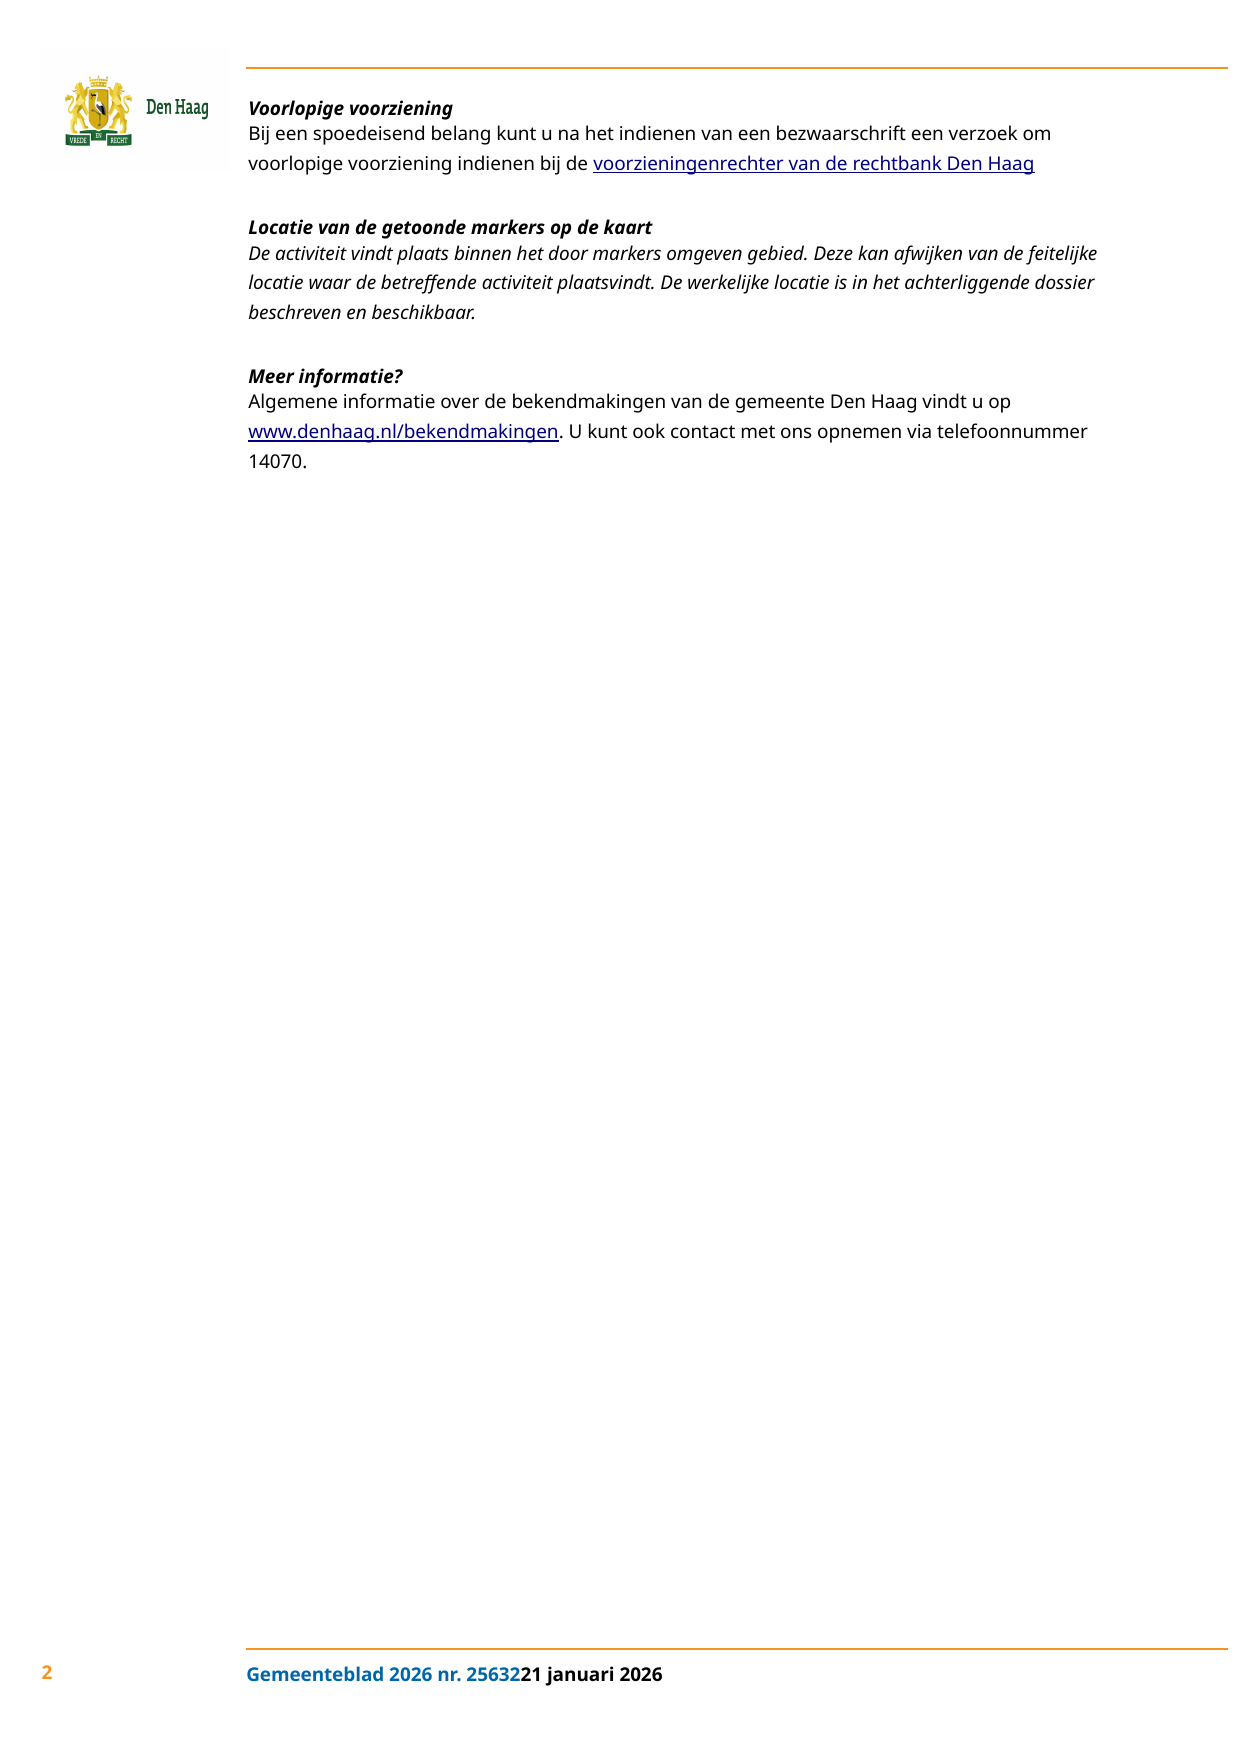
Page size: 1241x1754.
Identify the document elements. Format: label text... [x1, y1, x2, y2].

text Locatie van de getoonde markers op de kaart [248, 214, 1152, 240]
picture [41, 47, 231, 172]
text Voorlopige voorziening [248, 95, 1152, 121]
text De activiteit vindt plaats binnen het door markers omgeven gebied. Deze kan afwijken van de feitelijke locatie waar de betreffende activiteit plaatsvindt. De werkelijke locatie is in het achterliggende dossier beschreven en beschikbaar. [248, 240, 1152, 325]
text Bij een spoedeisend belang kunt u na het indienen van een bezwaarschrift een verzoek om voorlopige voorziening indienen bij de voorzieningenrechter van de rechtbank Den Haag [248, 121, 1152, 176]
text Algemene informatie over de bekendmakingen van de gemeente Den Haag vindt u op www.denhaag.nl/bekendmakingen. U kunt ook contact met ons opnemen via telefoonnummer 14070. [248, 389, 1152, 473]
text Meer informatie? [248, 363, 1152, 389]
